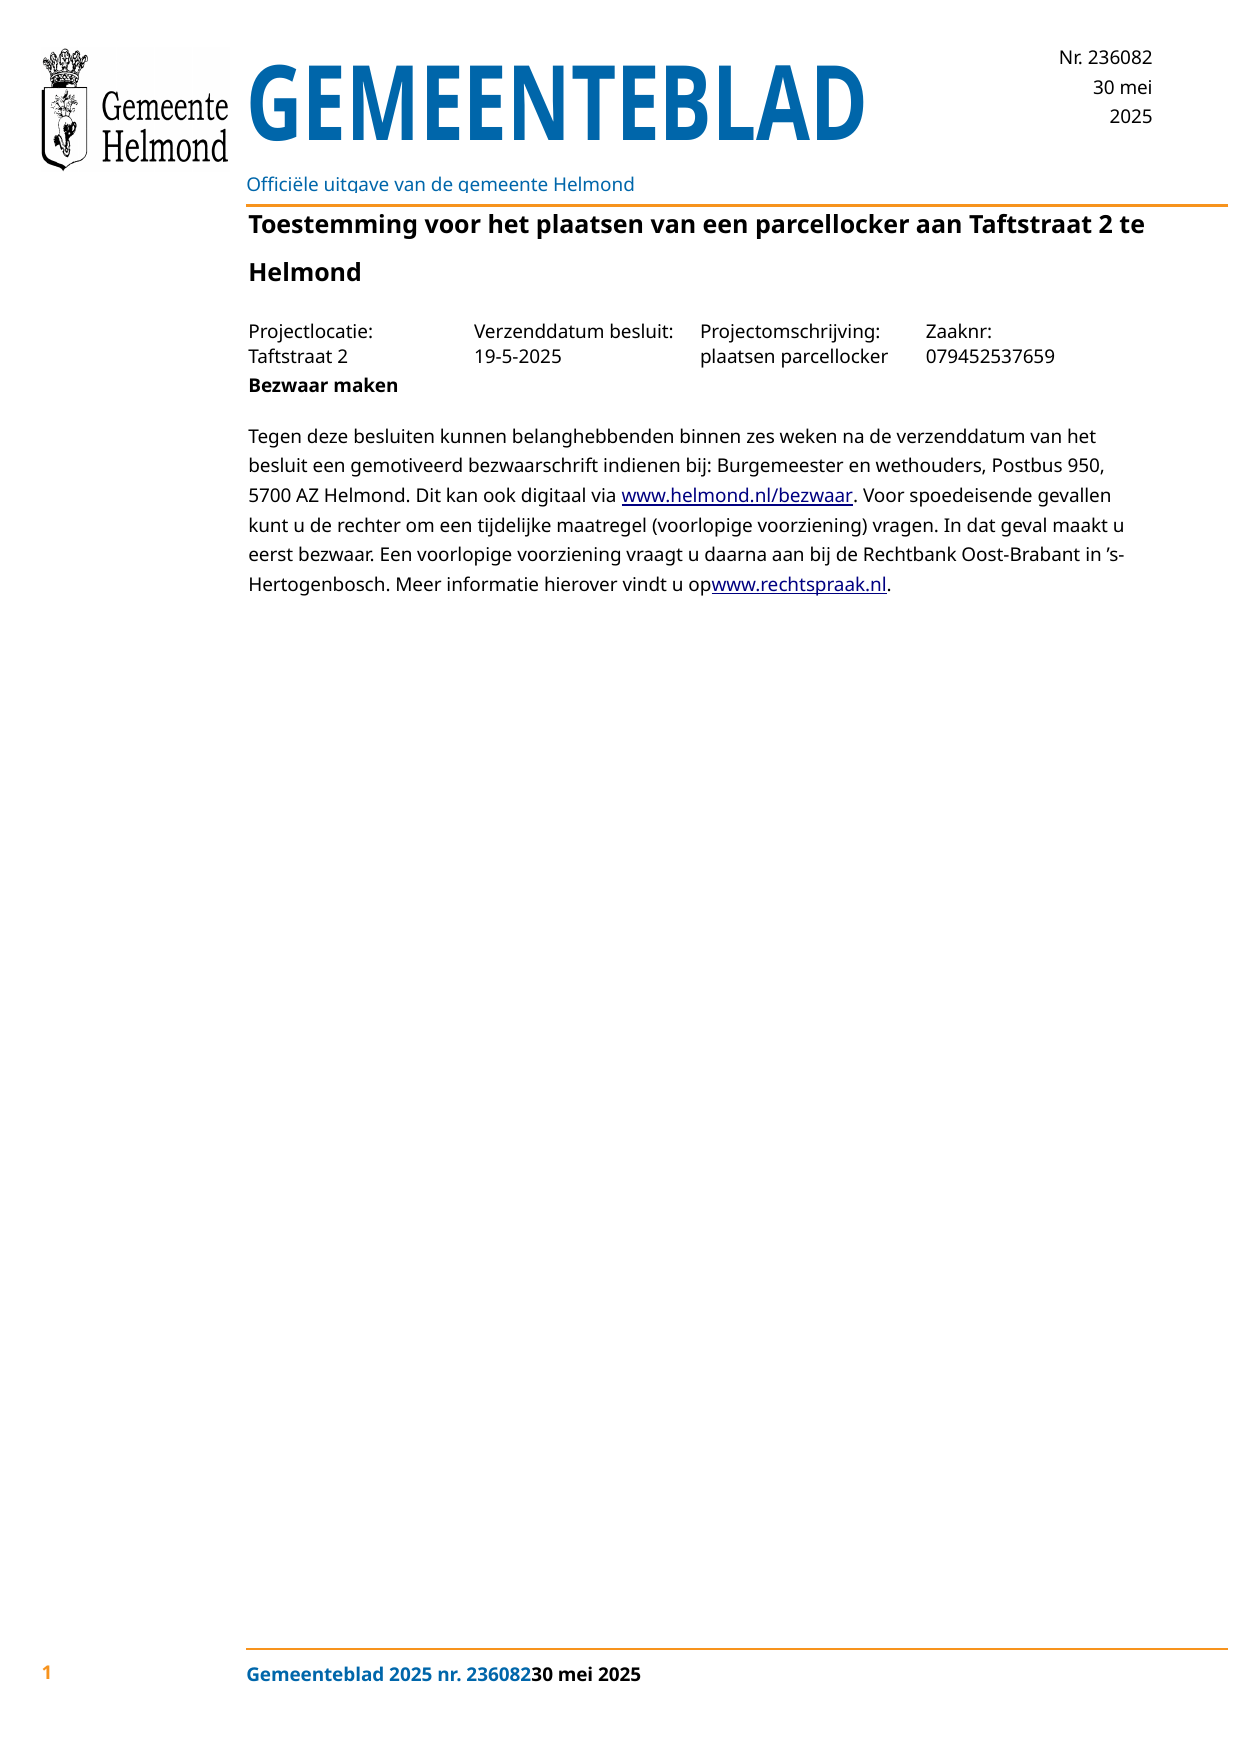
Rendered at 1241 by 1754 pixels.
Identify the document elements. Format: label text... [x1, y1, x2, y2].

table_cell Taftstraat 2 [248, 344, 474, 369]
table_header Projectomschrijving: [700, 318, 926, 344]
text Tegen deze besluiten kunnen belanghebbenden binnen zes weken na de verzenddatum van het besluit een gemotiveerd bezwaarschrift indienen bij: Burgemeester en wethouders, Postbus 950, 5700 AZ Helmond. Dit kan ook digitaal via www.helmond.nl/bezwaar. Voor spoedeisende gevallen kunt u de rechter om een tijdelijke maatregel (voorlopige voorziening) vragen. In dat geval maakt u eerst bezwaar. Een voorlopige voorziening vraagt u daarna aan bij de Rechtbank Oost-Brabant in ’s-Hertogenbosch. Meer informatie hierover vindt u opwww.rechtspraak.nl. [248, 423, 1152, 597]
table_cell plaatsen parcellocker [700, 344, 926, 369]
table_cell 079452537659 [926, 344, 1152, 369]
text Bezwaar maken [248, 373, 1152, 398]
table_cell 19-5-2025 [474, 344, 700, 369]
picture [41, 47, 231, 172]
table_header Projectlocatie: [248, 318, 474, 344]
text Toestemming voor het plaatsen van een parcellocker aan Taftstraat 2 te Helmond [248, 207, 1152, 288]
table_header Zaaknr: [926, 318, 1152, 344]
table_header Verzenddatum besluit: [474, 318, 700, 344]
